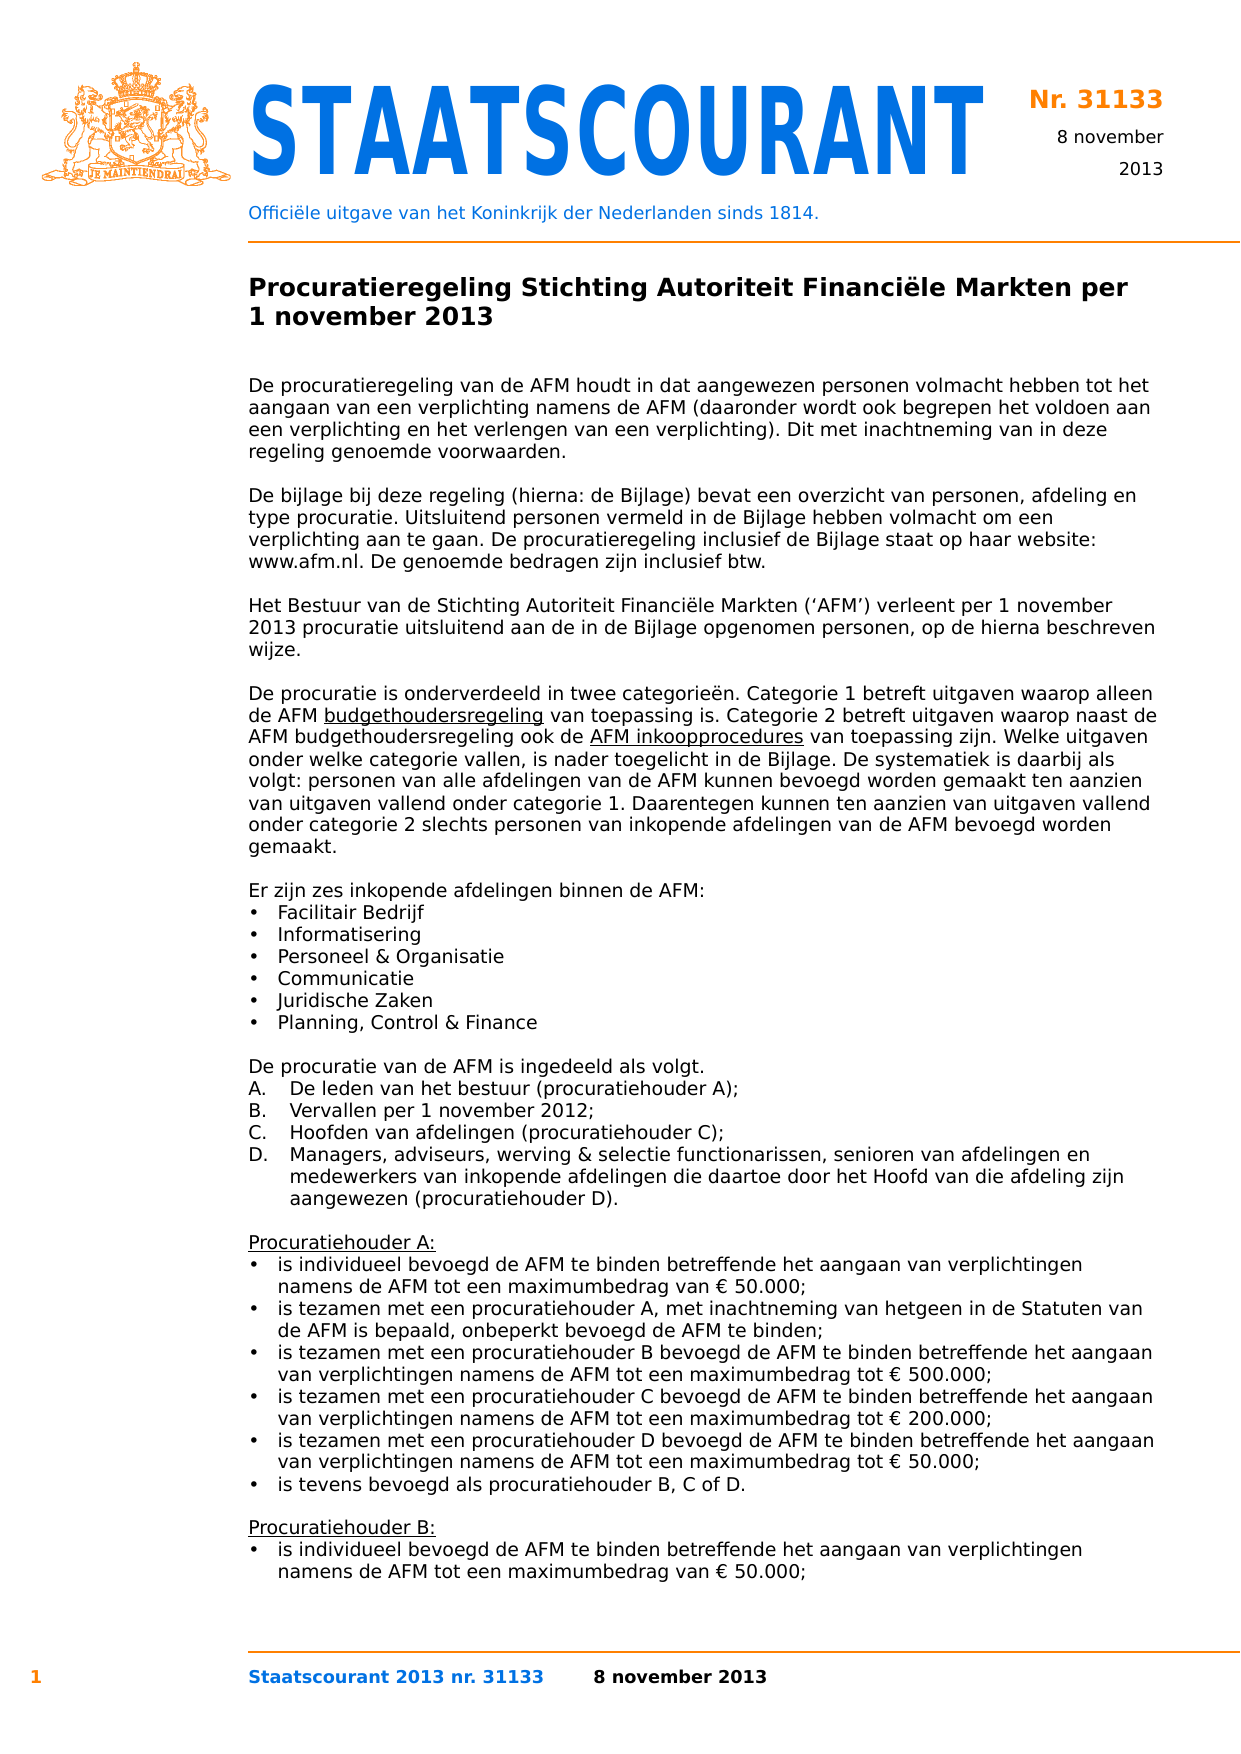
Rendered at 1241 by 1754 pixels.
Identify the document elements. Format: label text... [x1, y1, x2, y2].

text Procuratiehouder A: [248, 1232, 1163, 1254]
text • is tezamen met een procuratiehouder A, met inachtneming van hetgeen in de Statuten van de AFM is bepaald, onbeperkt bevoegd de AFM te binden; [248, 1298, 1163, 1342]
table_cell Officiële uitgave van het Koninkrijk der Nederlanden sinds 1814. [248, 203, 1240, 241]
table_header Nr. 31133 [998, 62, 1240, 121]
text Procuratiehouder B: [248, 1517, 1163, 1539]
text De bijlage bij deze regeling (hierna: de Bijlage) bevat een overzicht van personen, afdeling en type procuratie. Uitsluitend personen vermeld in de Bijlage hebben volmacht om een verplichting aan te gaan. De procuratieregeling inclusief de Bijlage staat op haar website: www.afm.nl. De genoemde bedragen zijn inclusief btw. [248, 485, 1163, 573]
subtitle Procuratieregeling Stichting Autoriteit Financiële Markten per 1 november 2013 [248, 273, 1163, 331]
text De procuratieregeling van de AFM houdt in dat aangewezen personen volmacht hebben tot het aangaan van een verplichting namens de AFM (daaronder wordt ook begrepen het voldoen aan een verplichting en het verlengen van een verplichting). Dit met inachtneming van in deze regeling genoemde voorwaarden. [248, 375, 1163, 463]
text A. De leden van het bestuur (procuratiehouder A); [248, 1078, 1163, 1100]
text • Planning, Control & Finance [248, 1012, 1163, 1034]
text De procuratie is onderverdeeld in twee categorieën. Categorie 1 betreft uitgaven waarop alleen de AFM budgethoudersregeling van toepassing is. Categorie 2 betreft uitgaven waarop naast de AFM budgethoudersregeling ook de AFM inkoopprocedures van toepassing zijn. Welke uitgaven onder welke categorie vallen, is nader toegelicht in de Bijlage. De systematiek is daarbij als volgt: personen van alle afdelingen van de AFM kunnen bevoegd worden gemaakt ten aanzien van uitgaven vallend onder categorie 1. Daarentegen kunnen ten aanzien van uitgaven vallend onder categorie 2 slechts personen van inkopende afdelingen van de AFM bevoegd worden gemaakt. [248, 682, 1163, 858]
text • Facilitair Bedrijf [248, 902, 1163, 924]
text Er zijn zes inkopende afdelingen binnen de AFM: [248, 880, 1163, 902]
text • Personeel & Organisatie [248, 946, 1163, 968]
text • Juridische Zaken [248, 990, 1163, 1012]
text • Communicatie [248, 968, 1163, 990]
text Het Bestuur van de Stichting Autoriteit Financiële Markten (‘AFM’) verleent per 1 november 2013 procuratie uitsluitend aan de in de Bijlage opgenomen personen, op de hierna beschreven wijze. [248, 595, 1163, 661]
table_cell 2013 [998, 153, 1240, 203]
text • is individueel bevoegd de AFM te binden betreffende het aangaan van verplichtingen namens de AFM tot een maximumbedrag van € 50.000; [248, 1539, 1163, 1583]
text D. Managers, adviseurs, werving & selectie functionarissen, senioren van afdelingen en medewerkers van inkopende afdelingen die daartoe door het Hoofd van die afdeling zijn aangewezen (procuratiehouder D). [248, 1144, 1163, 1210]
picture [41, 62, 231, 186]
text C. Hoofden van afdelingen (procuratiehouder C); [248, 1122, 1163, 1144]
table_header STAATSCOURANT [248, 62, 998, 203]
text • is tezamen met een procuratiehouder D bevoegd de AFM te binden betreffende het aangaan van verplichtingen namens de AFM tot een maximumbedrag tot € 50.000; [248, 1429, 1163, 1473]
text De procuratie van de AFM is ingedeeld als volgt. [248, 1056, 1163, 1078]
text • is tevens bevoegd als procuratiehouder B, C of D. [248, 1473, 1163, 1495]
text • Informatisering [248, 924, 1163, 946]
text B. Vervallen per 1 november 2012; [248, 1100, 1163, 1122]
table_cell 8 november [998, 121, 1240, 153]
text • is tezamen met een procuratiehouder B bevoegd de AFM te binden betreffende het aangaan van verplichtingen namens de AFM tot een maximumbedrag tot € 500.000; [248, 1342, 1163, 1386]
text • is tezamen met een procuratiehouder C bevoegd de AFM te binden betreffende het aangaan van verplichtingen namens de AFM tot een maximumbedrag tot € 200.000; [248, 1386, 1163, 1429]
text • is individueel bevoegd de AFM te binden betreffende het aangaan van verplichtingen namens de AFM tot een maximumbedrag van € 50.000; [248, 1254, 1163, 1298]
table_header [25, 62, 248, 241]
